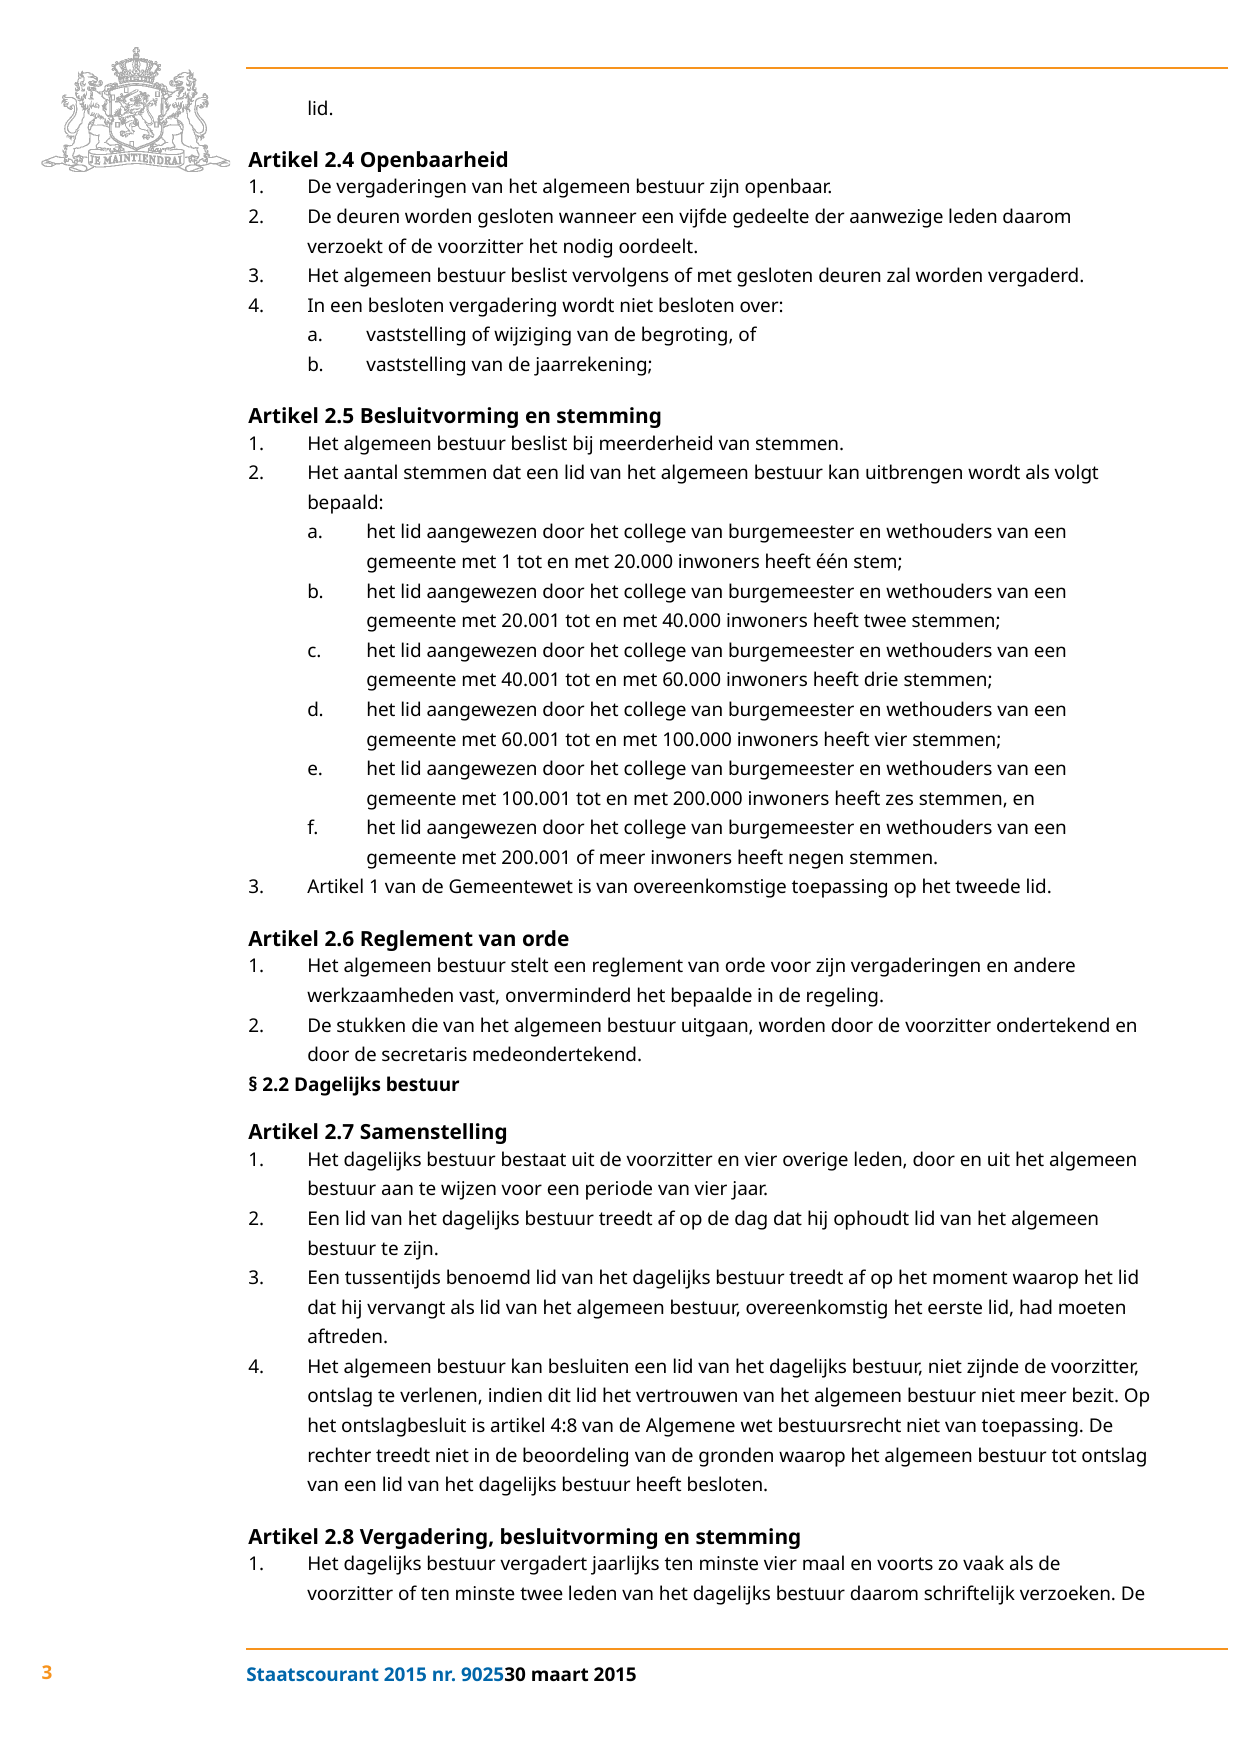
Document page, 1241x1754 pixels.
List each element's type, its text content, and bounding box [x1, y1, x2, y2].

text Artikel 2.6 Reglement van orde [248, 924, 1152, 953]
list Het algemeen bestuur beslist bij meerderheid van stemmen. [248, 430, 1152, 456]
list het lid aangewezen door het college van burgemeester en wethouders van een gemeente met 60.001 tot en met 100.000 inwoners heeft vier stemmen; [307, 696, 1152, 752]
list het lid aangewezen door het college van burgemeester en wethouders van een gemeente met 1 tot en met 20.000 inwoners heeft één stem; [307, 519, 1152, 574]
text Artikel 2.4 Openbaarheid [248, 145, 1152, 174]
list Het dagelijks bestuur vergadert jaarlijks ten minste vier maal en voorts zo vaak als de voorzitter of ten minste twee leden van het dagelijks bestuur daarom schriftelijk verzoeken. De [248, 1550, 1152, 1606]
list Het dagelijks bestuur bestaat uit de voorzitter en vier overige leden, door en uit het algemeen bestuur aan te wijzen voor een periode van vier jaar. [248, 1146, 1152, 1201]
list vaststelling van de jaarrekening; [307, 351, 1152, 377]
list De vergaderingen van het algemeen bestuur zijn openbaar. [248, 174, 1152, 199]
list het lid aangewezen door het college van burgemeester en wethouders van een gemeente met 200.001 of meer inwoners heeft negen stemmen. [307, 814, 1152, 870]
list Het algemeen bestuur kan besluiten een lid van het dagelijks bestuur, niet zijnde de voorzitter, ontslag te verlenen, indien dit lid het vertrouwen van het algemeen bestuur niet meer bezit. Op het ontslagbesluit is artikel 4:8 van de Algemene wet bestuursrecht niet van toepassing. De rechter treedt niet in de beoordeling van de gronden waarop het algemeen bestuur tot ontslag van een lid van het dagelijks bestuur heeft besloten. [248, 1353, 1152, 1497]
list het lid aangewezen door het college van burgemeester en wethouders van een gemeente met 100.001 tot en met 200.000 inwoners heeft zes stemmen, en [307, 755, 1152, 811]
list het lid aangewezen door het college van burgemeester en wethouders van een gemeente met 20.001 tot en met 40.000 inwoners heeft twee stemmen; [307, 578, 1152, 633]
list lid. [248, 95, 1152, 121]
text Artikel 2.7 Samenstelling [248, 1117, 1152, 1146]
text § 2.2 Dagelijks bestuur [248, 1071, 1152, 1097]
list het lid aangewezen door het college van burgemeester en wethouders van een gemeente met 40.001 tot en met 60.000 inwoners heeft drie stemmen; [307, 637, 1152, 692]
text Artikel 2.8 Vergadering, besluitvorming en stemming [248, 1522, 1152, 1550]
list De stukken die van het algemeen bestuur uitgaan, worden door de voorzitter ondertekend en door de secretaris medeondertekend. [248, 1012, 1152, 1067]
list In een besloten vergadering wordt niet besloten over: [248, 292, 1152, 318]
list Het algemeen bestuur beslist vervolgens of met gesloten deuren zal worden vergaderd. [248, 262, 1152, 288]
list Het algemeen bestuur stelt een reglement van orde voor zijn vergaderingen en andere werkzaamheden vast, onverminderd het bepaalde in de regeling. [248, 953, 1152, 1008]
list vaststelling of wijziging van de begroting, of [307, 322, 1152, 347]
list Artikel 1 van de Gemeentewet is van overeenkomstige toepassing op het tweede lid. [248, 874, 1152, 899]
text Artikel 2.5 Besluitvorming en stemming [248, 402, 1152, 430]
list De deuren worden gesloten wanneer een vijfde gedeelte der aanwezige leden daarom verzoekt of de voorzitter het nodig oordeelt. [248, 203, 1152, 258]
list Een tussentijds benoemd lid van het dagelijks bestuur treedt af op het moment waarop het lid dat hij vervangt als lid van het algemeen bestuur, overeenkomstig het eerste lid, had moeten aftreden. [248, 1264, 1152, 1349]
list Het aantal stemmen dat een lid van het algemeen bestuur kan uitbrengen wordt als volgt bepaald: [248, 459, 1152, 515]
picture [41, 47, 231, 172]
list Een lid van het dagelijks bestuur treedt af op de dag dat hij ophoudt lid van het algemeen bestuur te zijn. [248, 1205, 1152, 1260]
